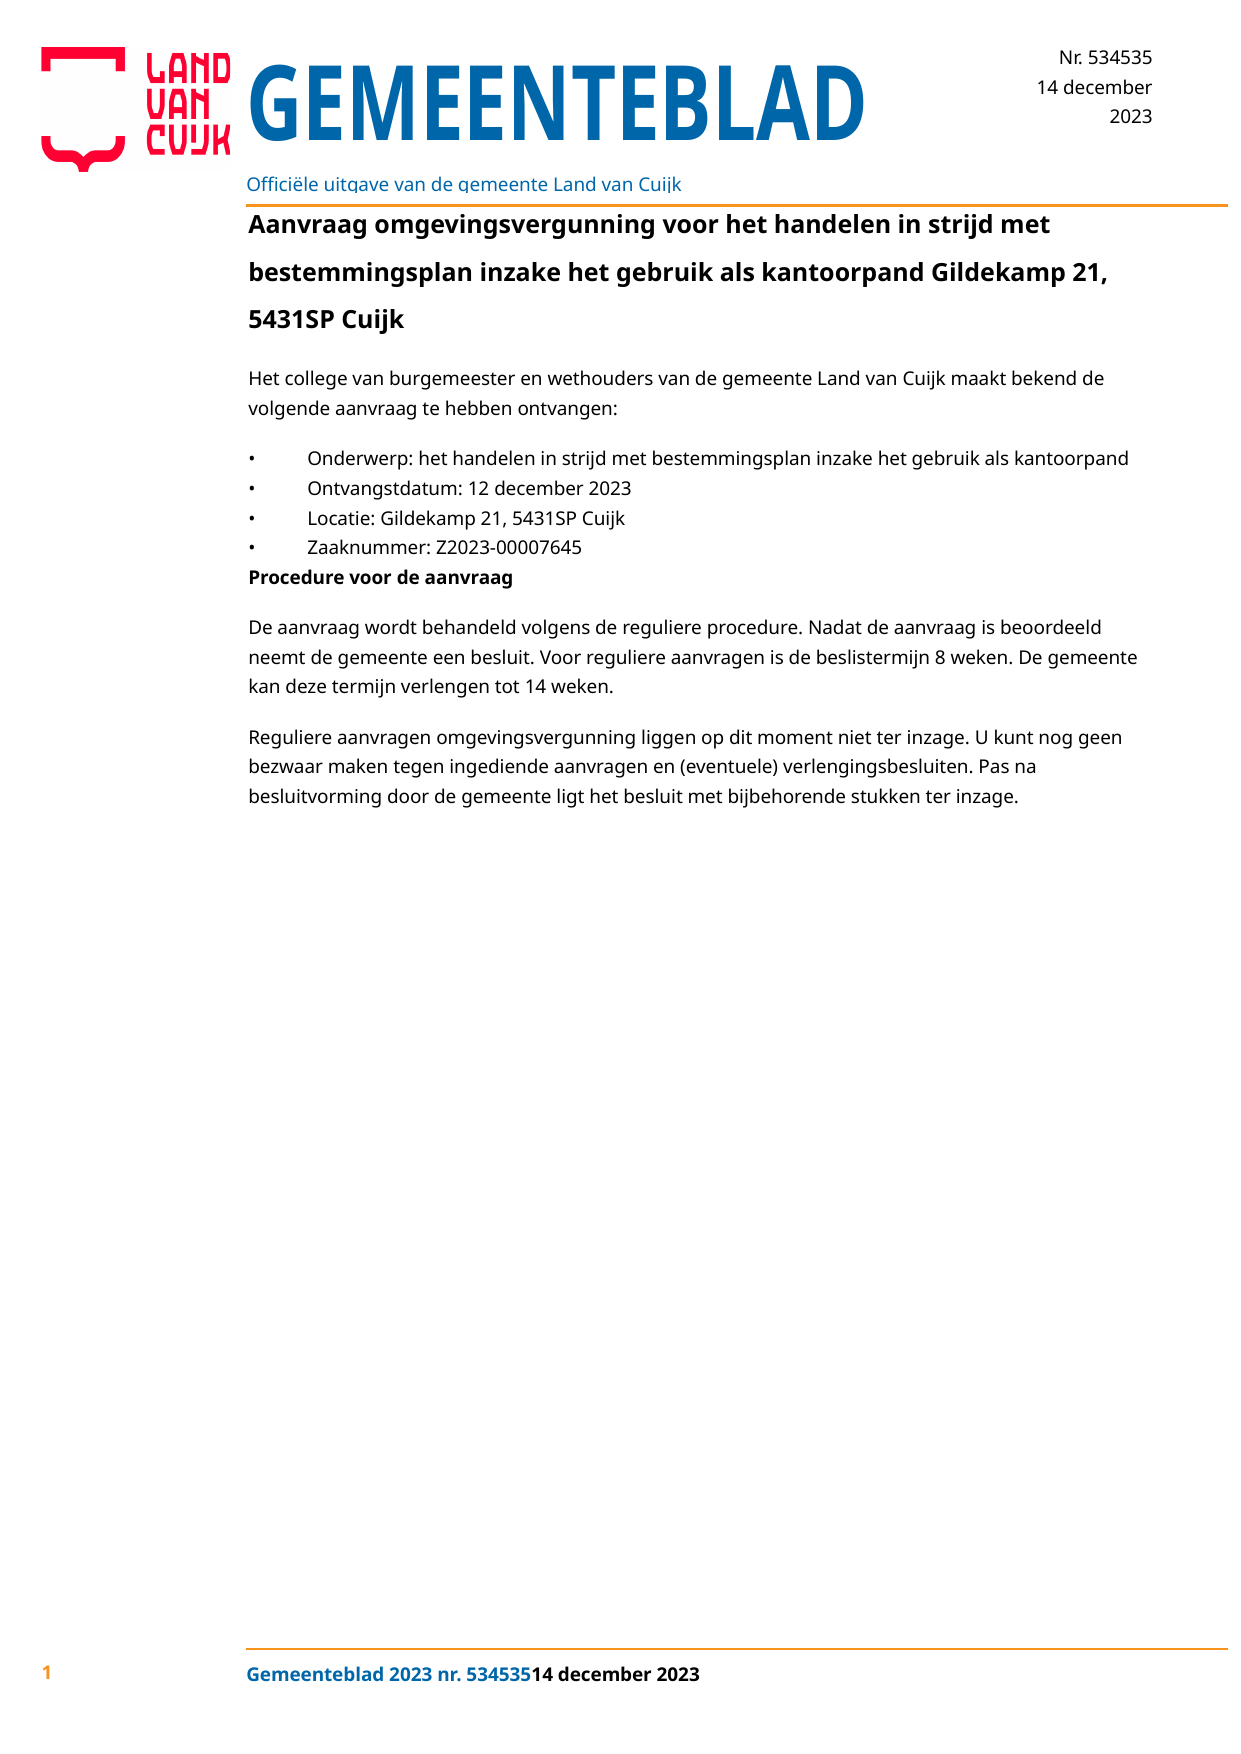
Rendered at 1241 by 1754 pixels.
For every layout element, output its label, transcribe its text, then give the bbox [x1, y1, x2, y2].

text De aanvraag wordt behandeld volgens de reguliere procedure. Nadat de aanvraag is beoordeeld neemt de gemeente een besluit. Voor reguliere aanvragen is de beslistermijn 8 weken. De gemeente kan deze termijn verlengen tot 14 weken. [248, 614, 1152, 699]
list Onderwerp: het handelen in strijd met bestemmingsplan inzake het gebruik als kantoorpand [248, 446, 1152, 471]
text Het college van burgemeester en wethouders van de gemeente Land van Cuijk maakt bekend de volgende aanvraag te hebben ontvangen: [248, 366, 1152, 421]
text Aanvraag omgevingsvergunning voor het handelen in strijd met bestemmingsplan inzake het gebruik als kantoorpand Gildekamp 21, 5431SP Cuijk [248, 207, 1152, 336]
list Zaaknummer: Z2023-00007645 [248, 534, 1152, 560]
list Ontvangstdatum: 12 december 2023 [248, 475, 1152, 501]
text Procedure voor de aanvraag [248, 564, 1152, 589]
list Locatie: Gildekamp 21, 5431SP Cuijk [248, 505, 1152, 530]
picture [41, 47, 231, 172]
text Reguliere aanvragen omgevingsvergunning liggen op dit moment niet ter inzage. U kunt nog geen bezwaar maken tegen ingediende aanvragen en (eventuele) verlengingsbesluiten. Pas na besluitvorming door de gemeente ligt het besluit met bijbehorende stukken ter inzage. [248, 724, 1152, 809]
